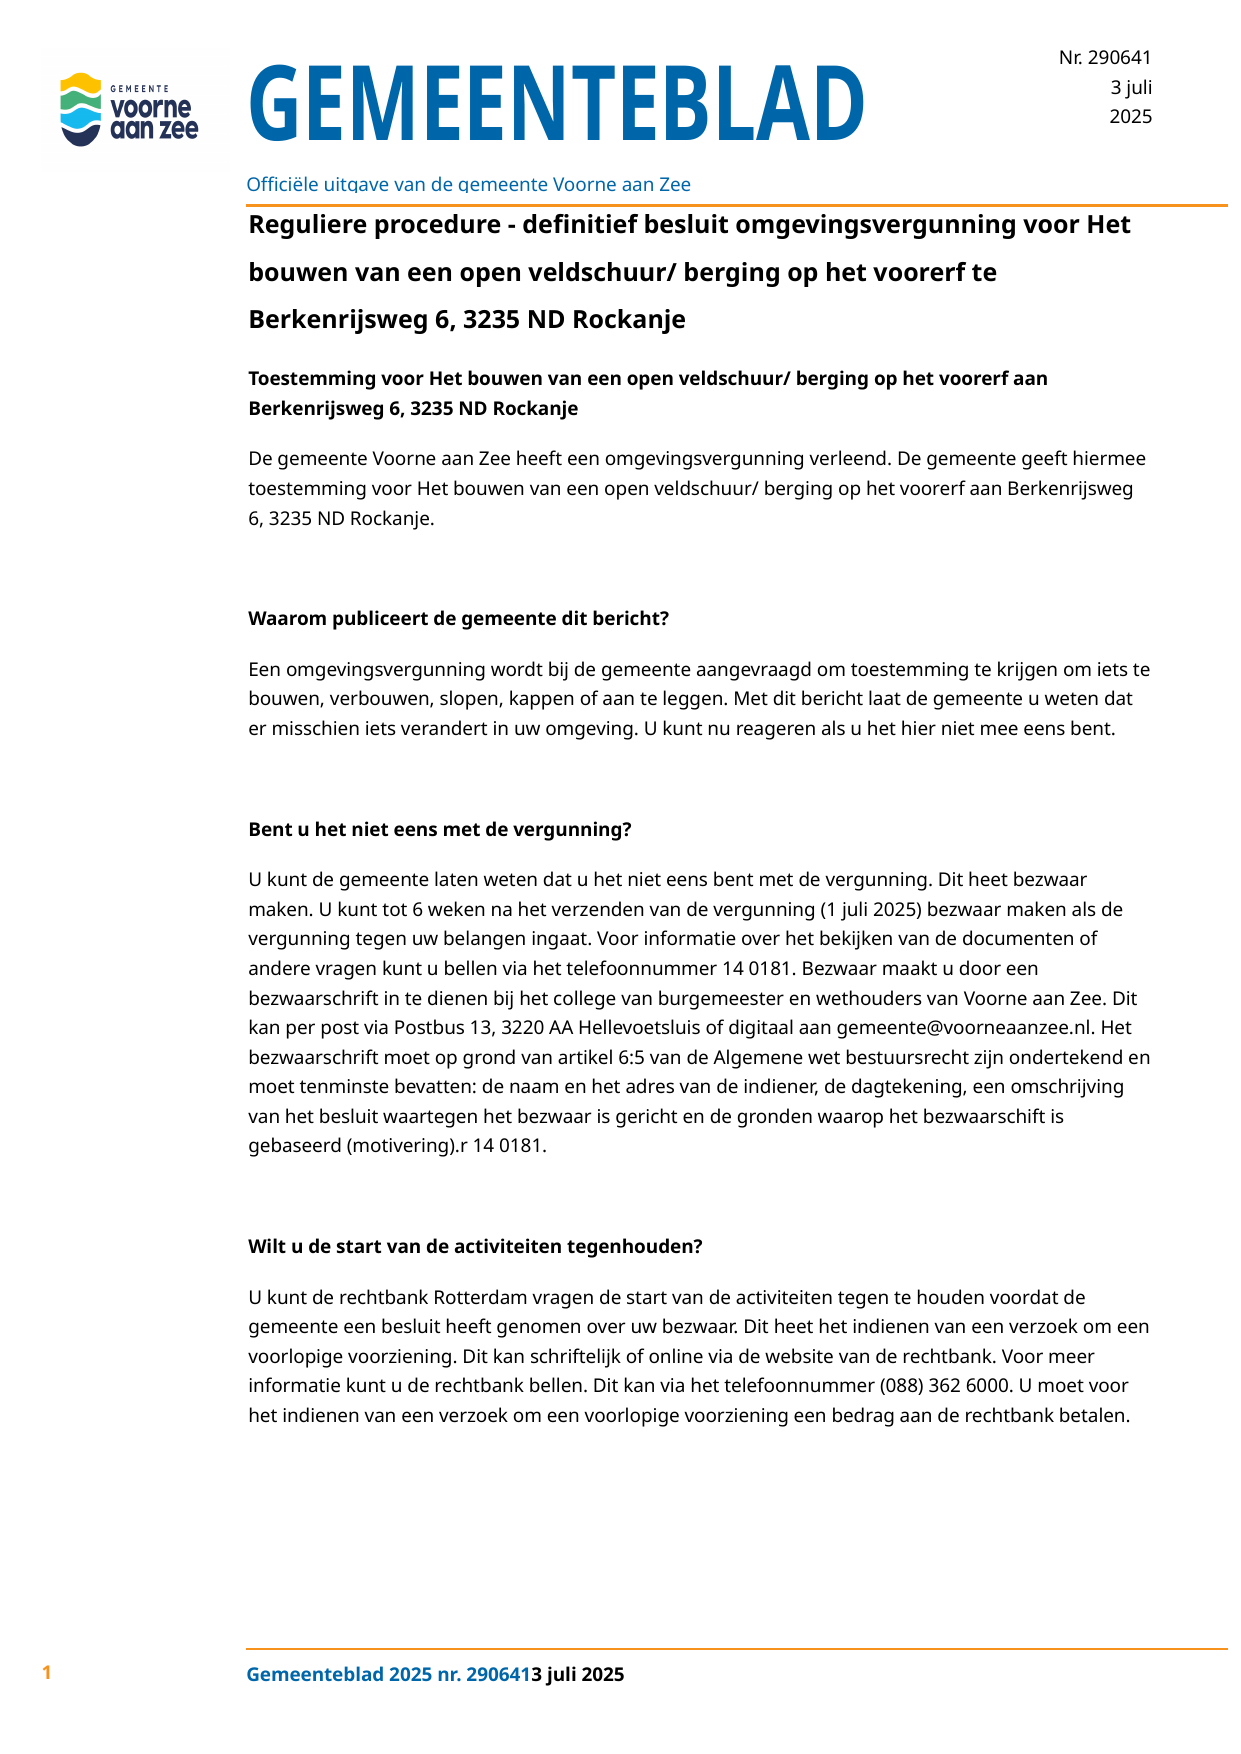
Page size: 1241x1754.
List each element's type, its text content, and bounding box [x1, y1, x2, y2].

picture [41, 47, 231, 172]
text Bent u het niet eens met de vergunning? [248, 816, 1152, 842]
text Wilt u de start van de activiteiten tegenhouden? [248, 1233, 1152, 1259]
text Een omgevingsvergunning wordt bij de gemeente aangevraagd om toestemming te krijgen om iets te bouwen, verbouwen, slopen, kappen of aan te leggen. Met dit bericht laat de gemeente u weten dat er misschien iets verandert in uw omgeving. U kunt nu reageren als u het hier niet mee eens bent. [248, 656, 1152, 741]
text Waarom publiceert de gemeente dit bericht? [248, 606, 1152, 631]
text Toestemming voor Het bouwen van een open veldschuur/ berging op het voorerf aan Berkenrijsweg 6, 3235 ND Rockanje [248, 366, 1152, 421]
text De gemeente Voorne aan Zee heeft een omgevingsvergunning verleend. De gemeente geeft hiermee toestemming voor Het bouwen van een open veldschuur/ berging op het voorerf aan Berkenrijsweg 6, 3235 ND Rockanje. [248, 446, 1152, 530]
text U kunt de gemeente laten weten dat u het niet eens bent met de vergunning. Dit heet bezwaar maken. U kunt tot 6 weken na het verzenden van de vergunning (1 juli 2025) bezwaar maken als de vergunning tegen uw belangen ingaat. Voor informatie over het bekijken van de documenten of andere vragen kunt u bellen via het telefoonnummer 14 0181. Bezwaar maakt u door een bezwaarschrift in te dienen bij het college van burgemeester en wethouders van Voorne aan Zee. Dit kan per post via Postbus 13, 3220 AA Hellevoetsluis of digitaal aan gemeente@voorneaanzee.nl. Het bezwaarschrift moet op grond van artikel 6:5 van de Algemene wet bestuursrecht zijn ondertekend en moet tenminste bevatten: de naam en het adres van de indiener, de dagtekening, een omschrijving van het besluit waartegen het bezwaar is gericht en de gronden waarop het bezwaarschift is gebaseerd (motivering).r 14 0181. [248, 866, 1152, 1158]
text U kunt de rechtbank Rotterdam vragen de start van de activiteiten tegen te houden voordat de gemeente een besluit heeft genomen over uw bezwaar. Dit heet het indienen van een verzoek om een voorlopige voorziening. Dit kan schriftelijk of online via de website van de rechtbank. Voor meer informatie kunt u de rechtbank bellen. Dit kan via het telefoonnummer (088) 362 6000. U moet voor het indienen van een verzoek om een voorlopige voorziening een bedrag aan de rechtbank betalen. [248, 1284, 1152, 1428]
text Reguliere procedure - definitief besluit omgevingsvergunning voor Het bouwen van een open veldschuur/ berging op het voorerf te Berkenrijsweg 6, 3235 ND Rockanje [248, 207, 1152, 336]
